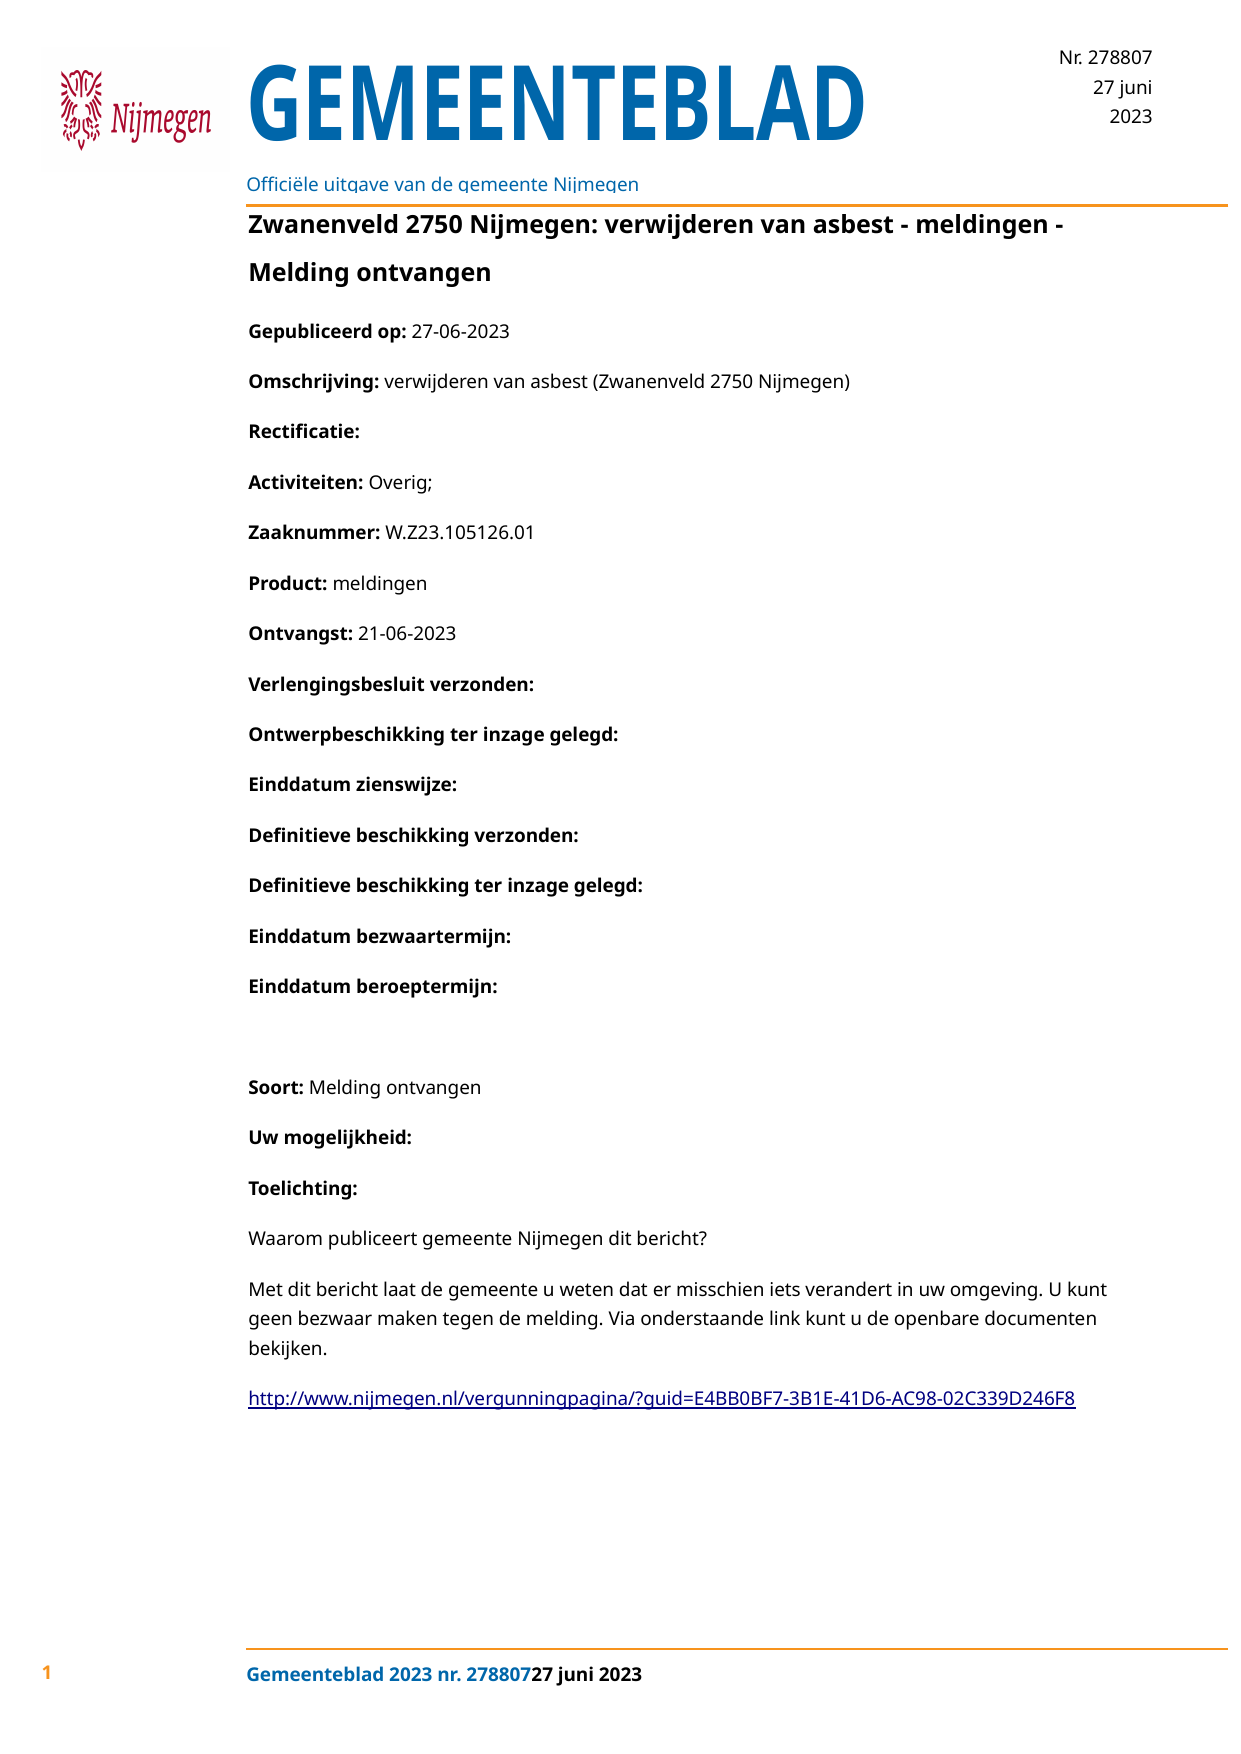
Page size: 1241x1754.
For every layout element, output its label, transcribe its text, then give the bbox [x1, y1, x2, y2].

text http://www.nijmegen.nl/vergunningpagina/?guid=E4BB0BF7-3B1E-41D6-AC98-02C339D246F8 [248, 1385, 1152, 1411]
text Product: meldingen [248, 570, 1152, 596]
text Verlengingsbesluit verzonden: [248, 671, 1152, 697]
text Definitieve beschikking ter inzage gelegd: [248, 872, 1152, 898]
text Met dit bericht laat de gemeente u weten dat er misschien iets verandert in uw omgeving. U kunt geen bezwaar maken tegen de melding. Via onderstaande link kunt u de openbare documenten bekijken. [248, 1276, 1152, 1361]
text Einddatum beroeptermijn: [248, 973, 1152, 999]
text Omschrijving: verwijderen van asbest (Zwanenveld 2750 Nijmegen) [248, 368, 1152, 394]
text Zaaknummer: W.Z23.105126.01 [248, 519, 1152, 545]
text Ontwerpbeschikking ter inzage gelegd: [248, 721, 1152, 747]
text Activiteiten: Overig; [248, 469, 1152, 495]
text Ontvangst: 21-06-2023 [248, 620, 1152, 646]
text Einddatum zienswijze: [248, 772, 1152, 797]
text Zwanenveld 2750 Nijmegen: verwijderen van asbest - meldingen - Melding ontvangen [248, 207, 1152, 288]
text Definitieve beschikking verzonden: [248, 822, 1152, 848]
picture [41, 47, 231, 172]
text Toelichting: [248, 1175, 1152, 1201]
text Rectificatie: [248, 419, 1152, 444]
text Uw mogelijkheid: [248, 1124, 1152, 1150]
text Einddatum bezwaartermijn: [248, 923, 1152, 949]
text Waarom publiceert gemeente Nijmegen dit bericht? [248, 1225, 1152, 1251]
text Gepubliceerd op: 27-06-2023 [248, 318, 1152, 344]
text Soort: Melding ontvangen [248, 1074, 1152, 1100]
